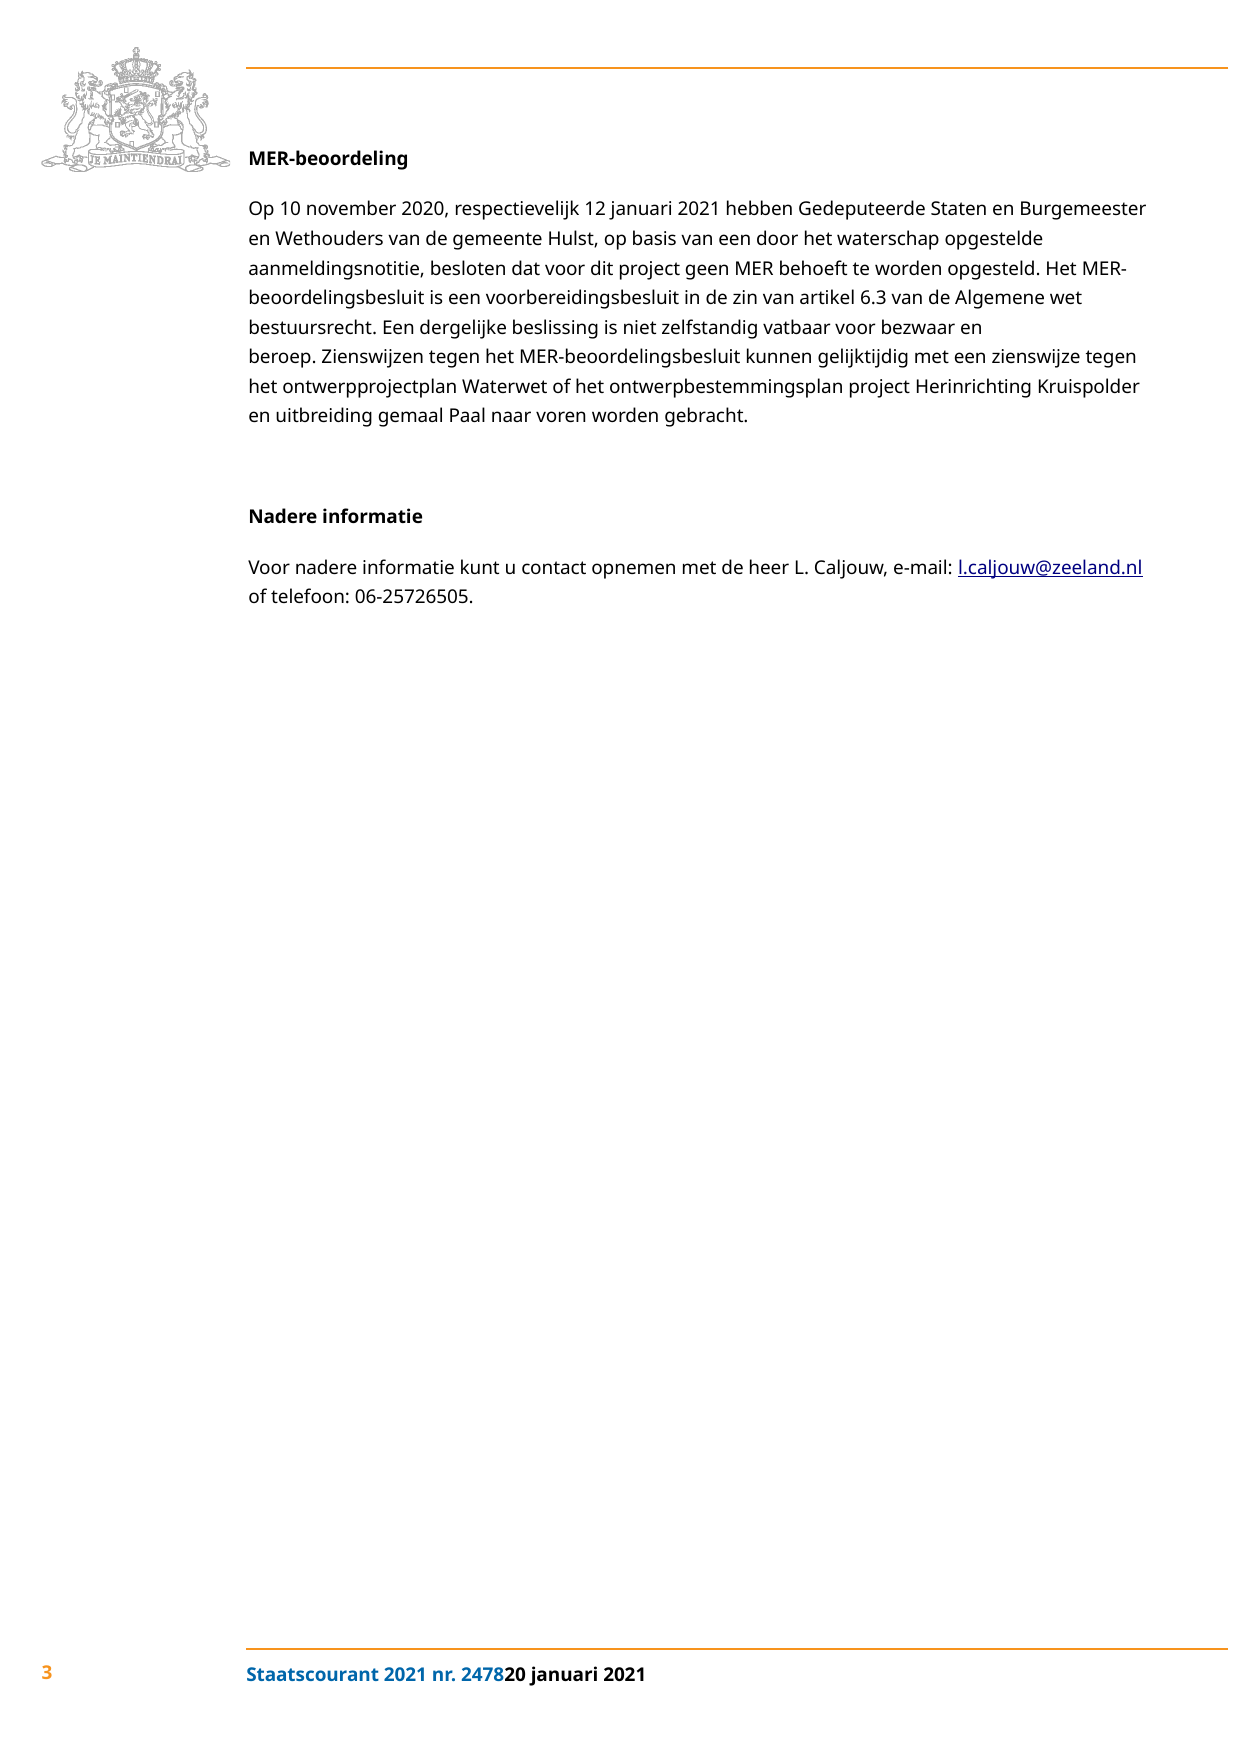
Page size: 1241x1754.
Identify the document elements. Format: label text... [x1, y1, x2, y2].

text Voor nadere informatie kunt u contact opnemen met de heer L. Caljouw, e-mail: l.caljouw@zeeland.nl of telefoon: 06-25726505. [248, 554, 1152, 609]
text Op 10 november 2020, respectievelijk 12 januari 2021 hebben Gedeputeerde Staten en Burgemeester en Wethouders van de gemeente Hulst, op basis van een door het waterschap opgestelde aanmeldingsnotitie, besloten dat voor dit project geen MER behoeft te worden opgesteld. Het MER-beoordelingsbesluit is een voorbereidingsbesluit in de zin van artikel 6.3 van de Algemene wet bestuursrecht. Een dergelijke beslissing is niet zelfstandig vatbaar voor bezwaar en beroep. Zienswijzen tegen het MER-beoordelingsbesluit kunnen gelijktijdig met een zienswijze tegen het ontwerpprojectplan Waterwet of het ontwerpbestemmingsplan project Herinrichting Kruispolder en uitbreiding gemaal Paal naar voren worden gebracht. [248, 196, 1152, 428]
picture [41, 47, 231, 172]
text MER-beoordeling [248, 145, 1152, 171]
text Nadere informatie [248, 503, 1152, 529]
